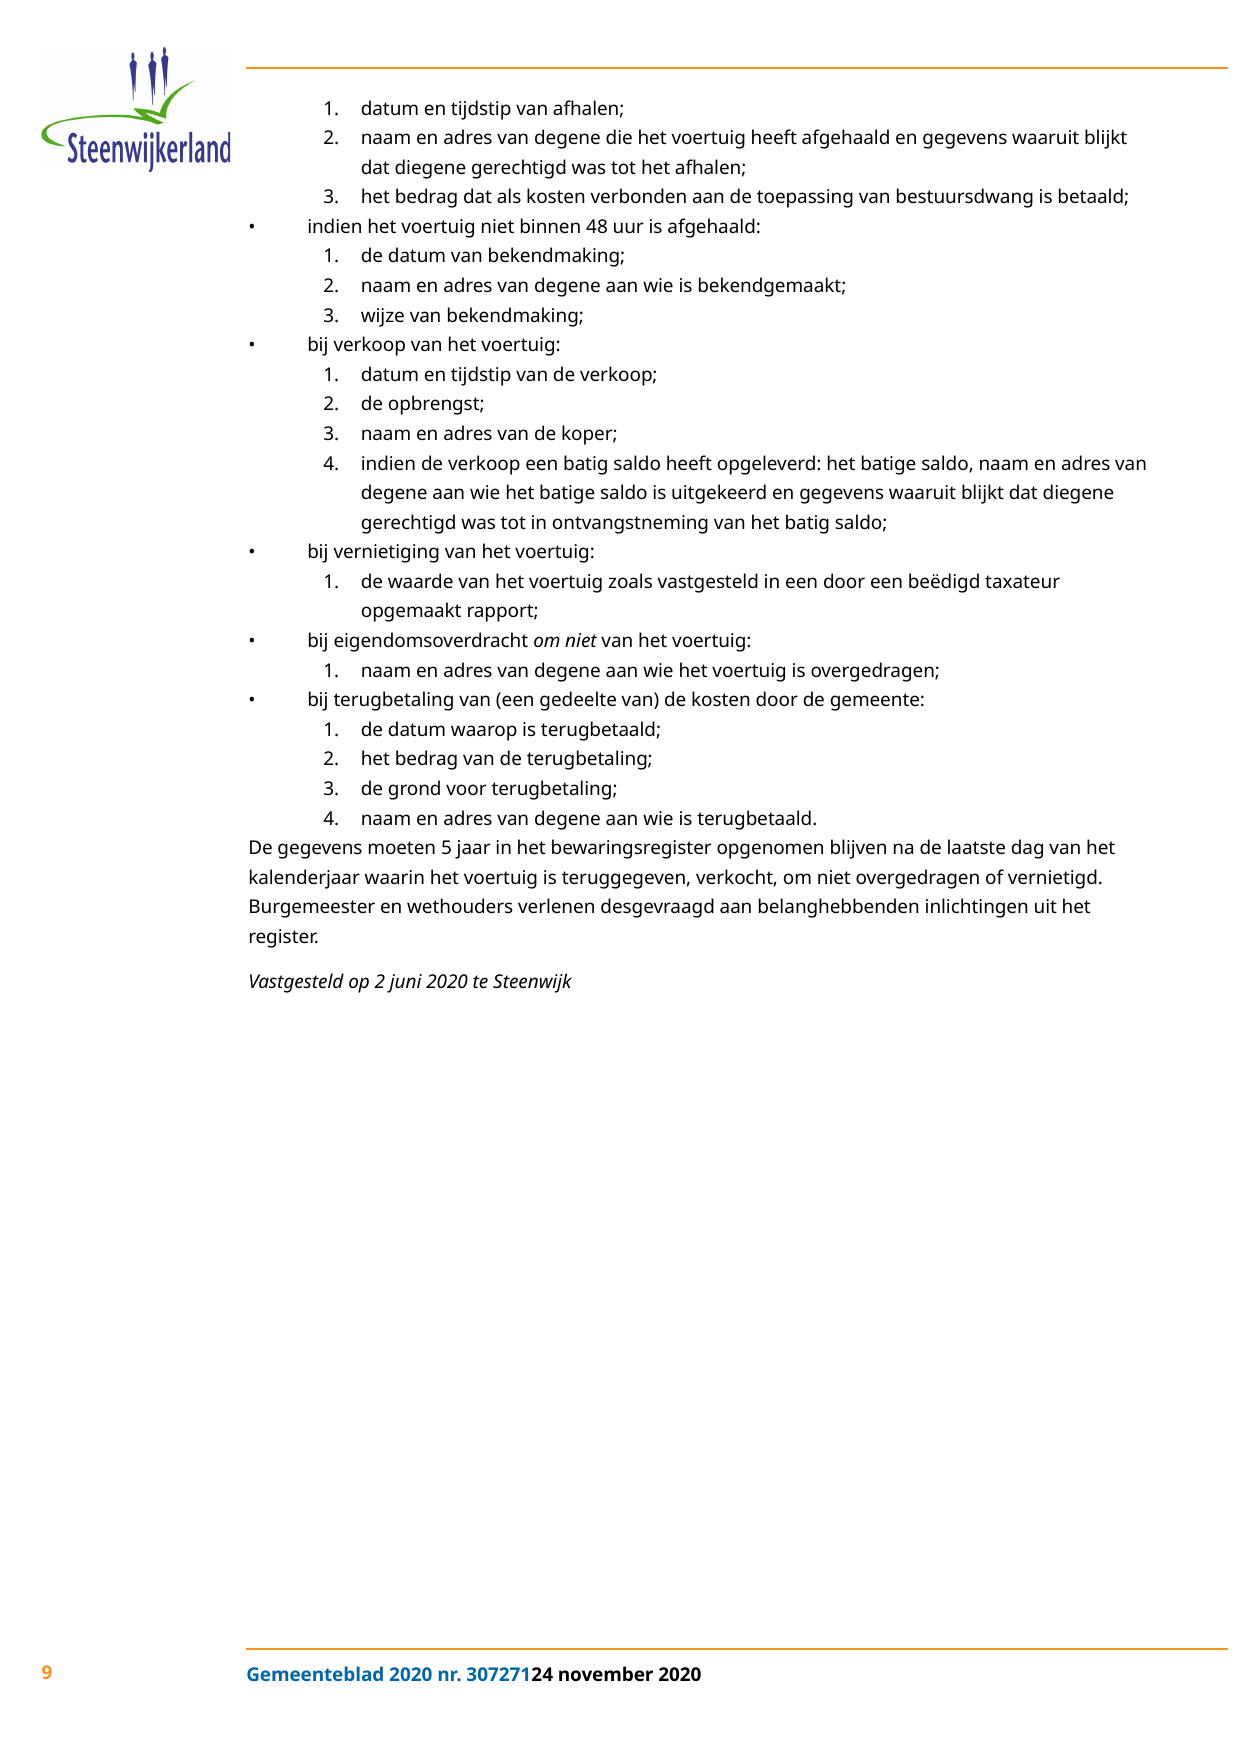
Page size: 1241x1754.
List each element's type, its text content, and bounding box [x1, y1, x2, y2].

list naam en adres van degene aan wie is terugbetaald. [323, 805, 1152, 831]
list de datum van bekendmaking; [323, 243, 1152, 268]
list bij eigendomsoverdracht om niet van het voertuig: [248, 627, 1152, 653]
text Vastgesteld op 2 juni 2020 te Steenwijk [248, 969, 1152, 994]
list het bedrag dat als kosten verbonden aan de toepassing van bestuursdwang is betaald; [323, 183, 1152, 209]
list naam en adres van degene die het voertuig heeft afgehaald en gegevens waaruit blijkt dat diegene gerechtigd was tot het afhalen; [323, 124, 1152, 180]
list de waarde van het voertuig zoals vastgesteld in een door een beëdigd taxateur opgemaakt rapport; [323, 568, 1152, 623]
list bij verkoop van het voertuig: [248, 331, 1152, 357]
list de datum waarop is terugbetaald; [323, 716, 1152, 742]
list naam en adres van degene aan wie is bekendgemaakt; [323, 272, 1152, 298]
list bij terugbetaling van (een gedeelte van) de kosten door de gemeente: [248, 686, 1152, 712]
text De gegevens moeten 5 jaar in het bewaringsregister opgenomen blijven na de laatste dag van het kalenderjaar waarin het voertuig is teruggegeven, verkocht, om niet overgedragen of vernietigd. Burgemeester en wethouders verlenen desgevraagd aan belanghebbenden inlichtingen uit het register. [248, 834, 1152, 949]
picture [41, 47, 231, 172]
list datum en tijdstip van afhalen; [323, 95, 1152, 121]
list bij vernietiging van het voertuig: [248, 538, 1152, 564]
list indien de verkoop een batig saldo heeft opgeleverd: het batige saldo, naam en adres van degene aan wie het batige saldo is uitgekeerd en gegevens waaruit blijkt dat diegene gerechtigd was tot in ontvangstneming van het batig saldo; [323, 450, 1152, 535]
list wijze van bekendmaking; [323, 302, 1152, 328]
list de grond voor terugbetaling; [323, 775, 1152, 801]
list indien het voertuig niet binnen 48 uur is afgehaald: [248, 213, 1152, 239]
list naam en adres van degene aan wie het voertuig is overgedragen; [323, 657, 1152, 683]
list het bedrag van de terugbetaling; [323, 746, 1152, 771]
list de opbrengst; [323, 391, 1152, 416]
list datum en tijdstip van de verkoop; [323, 361, 1152, 387]
list naam en adres van de koper; [323, 420, 1152, 446]
